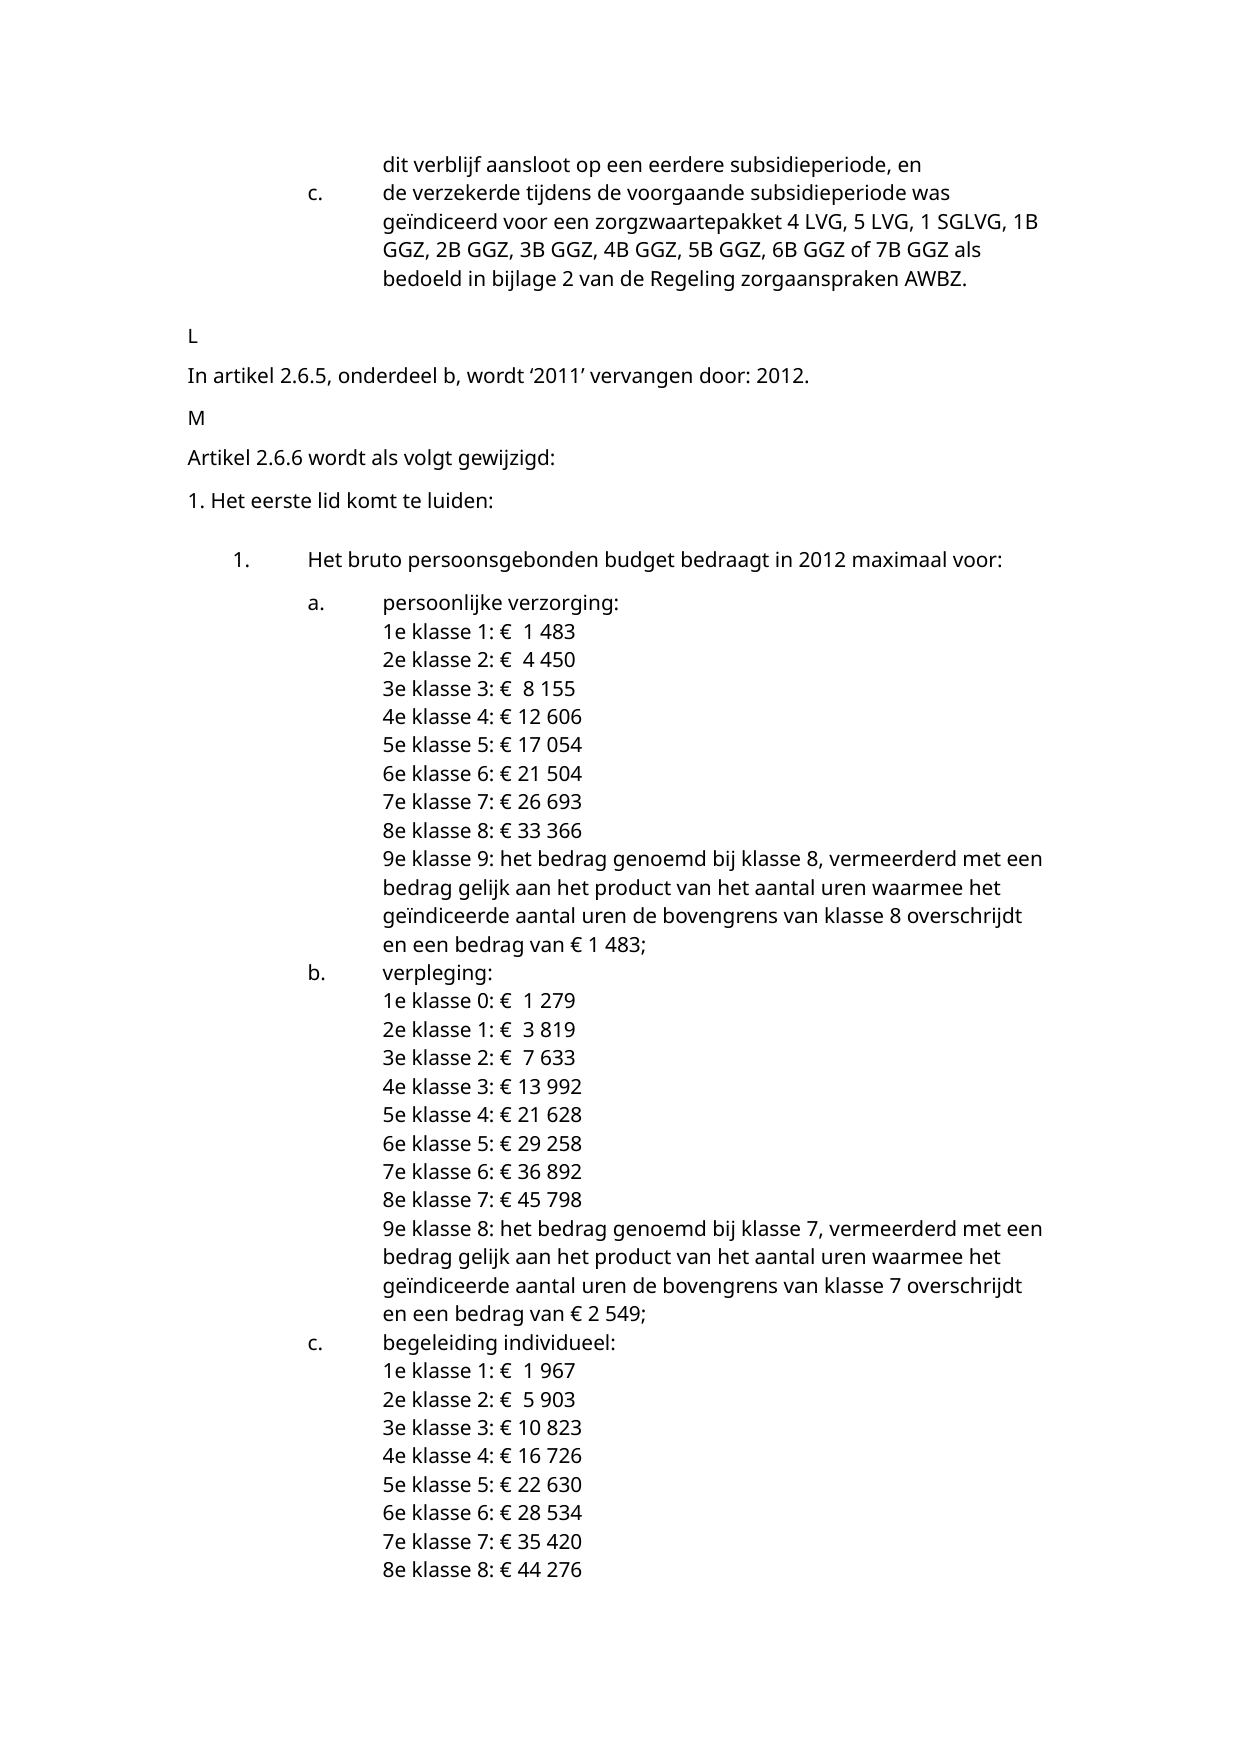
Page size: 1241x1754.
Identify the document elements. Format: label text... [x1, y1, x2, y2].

list 3e klasse 3: € 8 155 [307, 674, 1053, 702]
list 9e klasse 8: het bedrag genoemd bij klasse 7, vermeerderd met een bedrag gelijk aan het product van het aantal uren waarmee het geïndiceerde aantal uren de bovengrens van klasse 7 overschrijdt en een bedrag van € 2 549; [307, 1214, 1053, 1328]
list 7e klasse 6: € 36 892 [307, 1157, 1053, 1186]
list 6e klasse 5: € 29 258 [307, 1129, 1053, 1157]
text Artikel 2.6.6 wordt als volgt gewijzigd: [187, 443, 1053, 472]
list de verzekerde tijdens de voorgaande subsidieperiode was geïndiceerd voor een zorgzwaartepakket 4 LVG, 5 LVG, 1 SGLVG, 1B GGZ, 2B GGZ, 3B GGZ, 4B GGZ, 5B GGZ, 6B GGZ of 7B GGZ als bedoeld in bijlage 2 van de Regeling zorgaanspraken AWBZ. [307, 178, 1053, 292]
list 3e klasse 3: € 10 823 [307, 1413, 1053, 1442]
text L [187, 322, 1053, 349]
list 2e klasse 1: € 3 819 [307, 1015, 1053, 1043]
list dit verblijf aansloot op een eerdere subsidieperiode, en [307, 150, 1053, 178]
list 1e klasse 0: € 1 279 [307, 987, 1053, 1015]
list 7e klasse 7: € 35 420 [307, 1527, 1053, 1555]
list 4e klasse 3: € 13 992 [307, 1072, 1053, 1100]
list 8e klasse 8: € 33 366 [307, 816, 1053, 844]
list 3e klasse 2: € 7 633 [307, 1043, 1053, 1072]
text 1. Het eerste lid komt te luiden: [187, 487, 1053, 515]
list 5e klasse 4: € 21 628 [307, 1100, 1053, 1129]
list 6e klasse 6: € 28 534 [307, 1498, 1053, 1527]
list 5e klasse 5: € 22 630 [307, 1470, 1053, 1498]
list 4e klasse 4: € 12 606 [307, 702, 1053, 731]
list 7e klasse 7: € 26 693 [307, 787, 1053, 816]
list 9e klasse 9: het bedrag genoemd bij klasse 8, vermeerderd met een bedrag gelijk aan het product van het aantal uren waarmee het geïndiceerde aantal uren de bovengrens van klasse 8 overschrijdt en een bedrag van € 1 483; [307, 844, 1053, 958]
list 1e klasse 1: € 1 967 [307, 1356, 1053, 1385]
list 2e klasse 2: € 4 450 [307, 645, 1053, 674]
list 1e klasse 1: € 1 483 [307, 617, 1053, 645]
list Het bruto persoonsgebonden budget bedraagt in 2012 maximaal voor: [232, 545, 1053, 573]
list 4e klasse 4: € 16 726 [307, 1442, 1053, 1470]
list 5e klasse 5: € 17 054 [307, 731, 1053, 759]
list persoonlijke verzorging: [307, 588, 1053, 617]
list 8e klasse 8: € 44 276 [307, 1555, 1053, 1584]
text M [187, 404, 1053, 431]
list 2e klasse 2: € 5 903 [307, 1385, 1053, 1413]
text In artikel 2.6.5, onderdeel b, wordt ‘2011’ vervangen door: 2012. [187, 361, 1053, 389]
list begeleiding individueel: [307, 1328, 1053, 1356]
list verpleging: [307, 958, 1053, 987]
list 8e klasse 7: € 45 798 [307, 1186, 1053, 1214]
list 6e klasse 6: € 21 504 [307, 759, 1053, 787]
